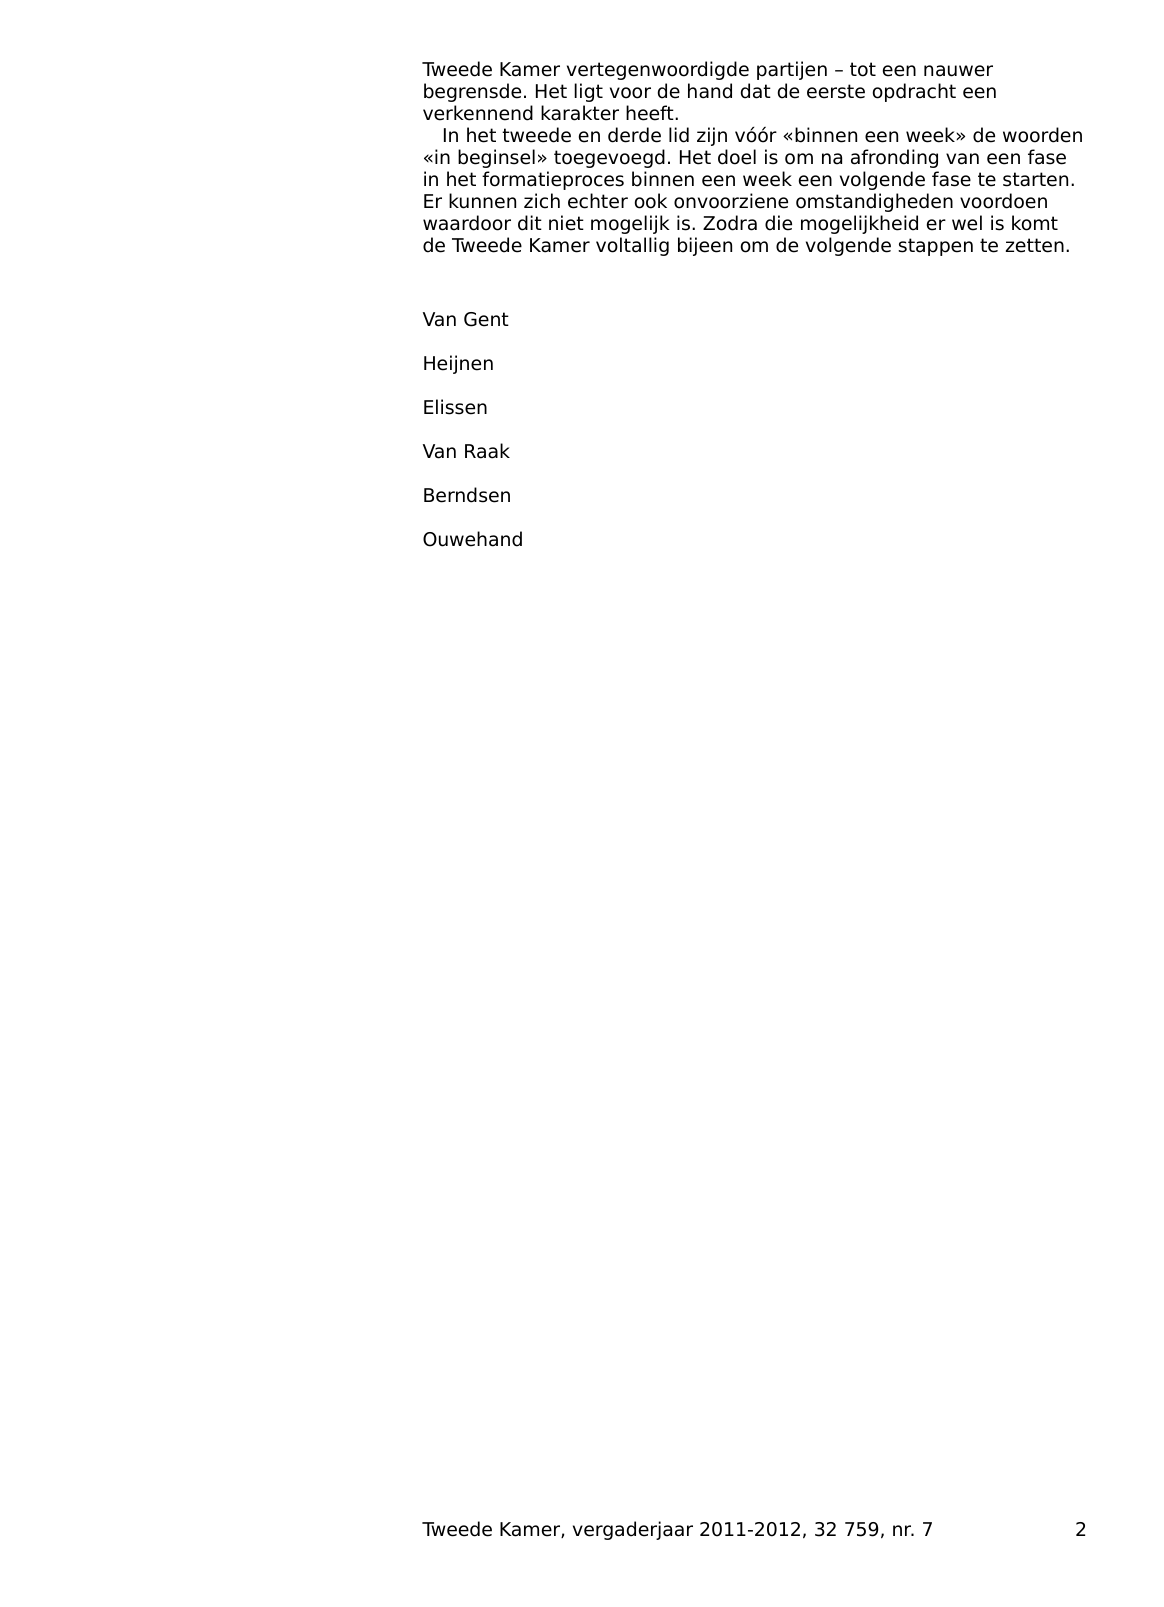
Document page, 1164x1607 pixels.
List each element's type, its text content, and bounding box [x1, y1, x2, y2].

text Van Gent Heijnen Elissen Van Raak Berndsen Ouwehand [422, 287, 1087, 551]
text In het tweede en derde lid zijn vóór «binnen een week» de woorden «in beginsel» toegevoegd. Het doel is om na afronding van een fase in het formatieproces binnen een week een volgende fase te starten. Er kunnen zich echter ook onvoorziene omstandigheden voordoen waardoor dit niet mogelijk is. Zodra die mogelijkheid er wel is komt de Tweede Kamer voltallig bijeen om de volgende stappen te zetten. [422, 125, 1087, 257]
text Tweede Kamer vertegenwoordigde partijen – tot een nauwer begrensde. Het ligt voor de hand dat de eerste opdracht een verkennend karakter heeft. [422, 59, 1087, 125]
